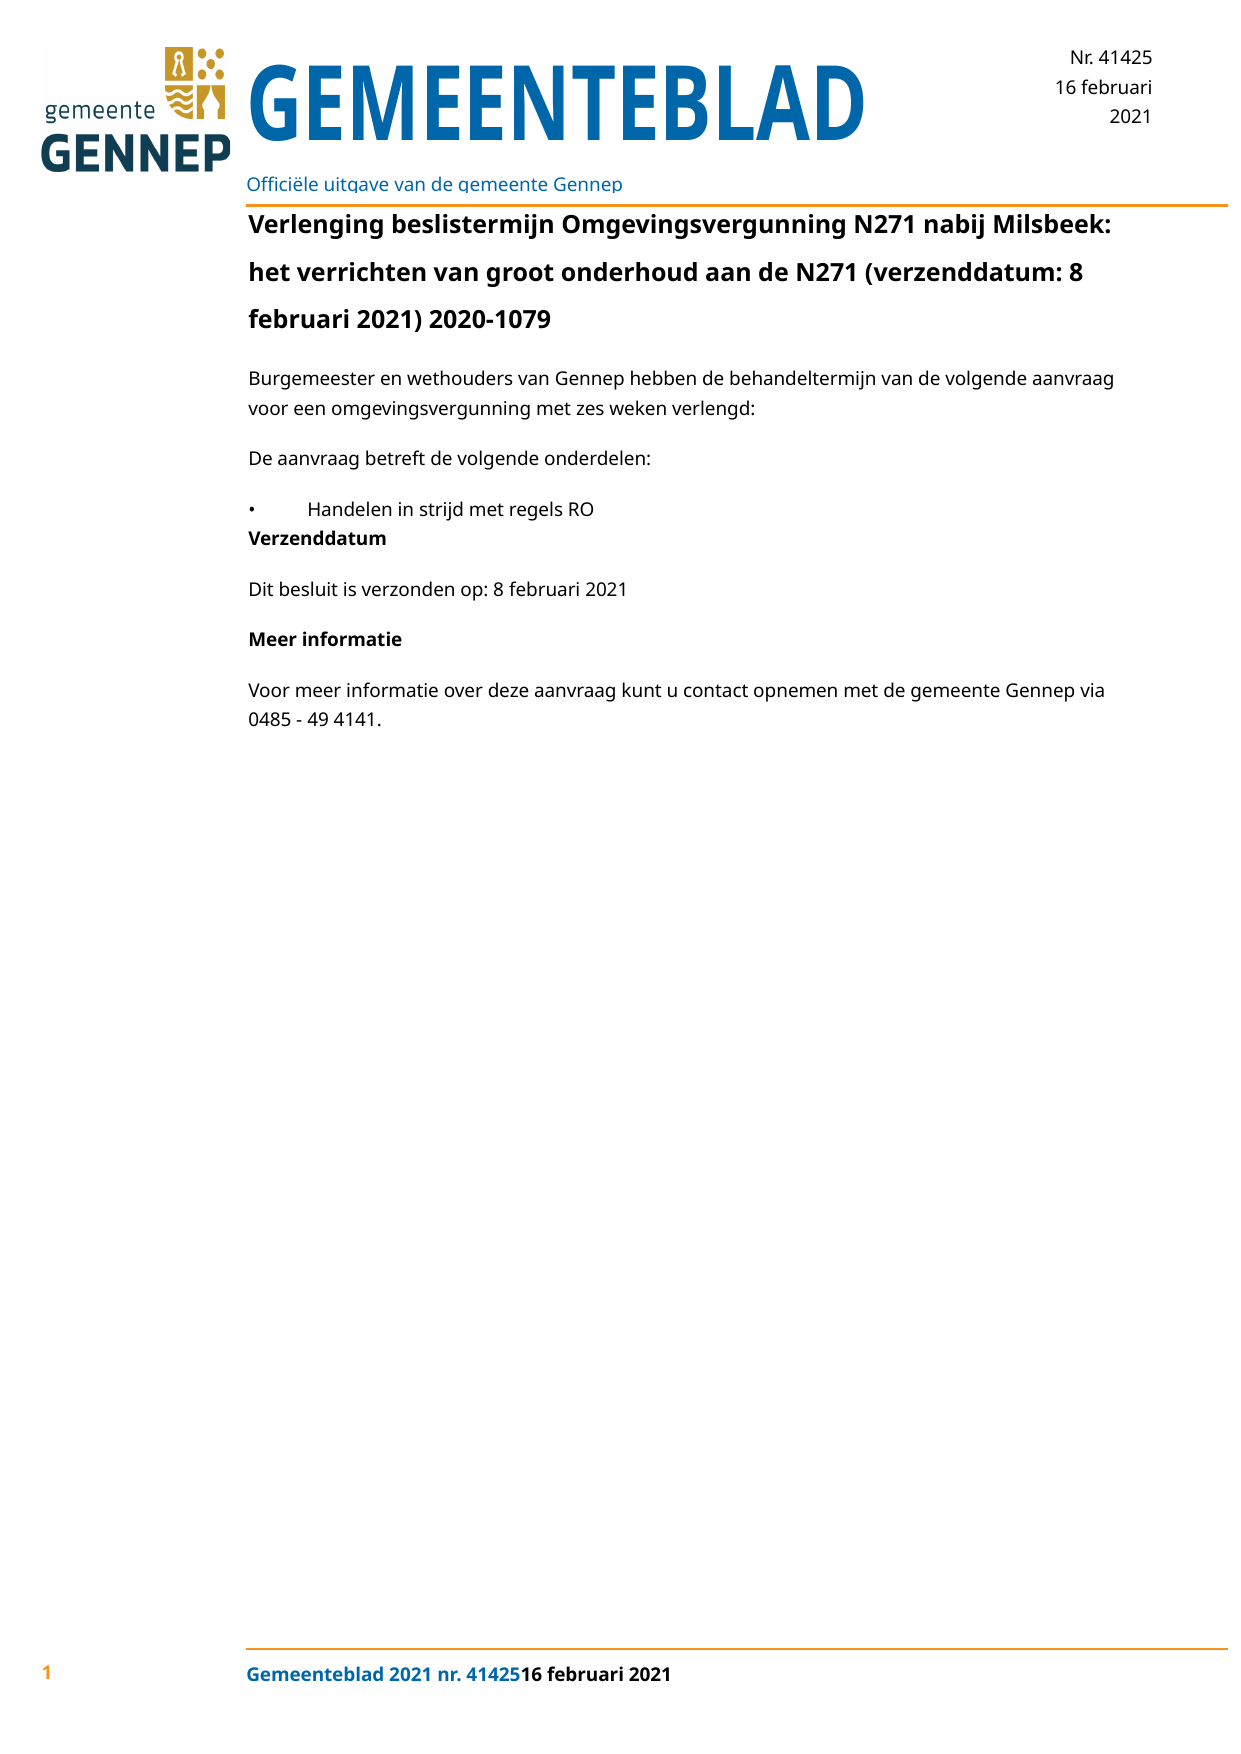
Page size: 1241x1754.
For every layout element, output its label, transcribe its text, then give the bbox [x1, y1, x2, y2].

text Voor meer informatie over deze aanvraag kunt u contact opnemen met de gemeente Gennep via 0485 - 49 4141. [248, 677, 1152, 732]
text Dit besluit is verzonden op: 8 februari 2021 [248, 576, 1152, 602]
list Handelen in strijd met regels RO [248, 496, 1152, 522]
text Verlenging beslistermijn Omgevingsvergunning N271 nabij Milsbeek: het verrichten van groot onderhoud aan de N271 (verzenddatum: 8 februari 2021) 2020-1079 [248, 207, 1152, 336]
text De aanvraag betreft de volgende onderdelen: [248, 446, 1152, 471]
text Meer informatie [248, 626, 1152, 652]
text Verzenddatum [248, 526, 1152, 551]
picture [41, 47, 231, 172]
text Burgemeester en wethouders van Gennep hebben de behandeltermijn van de volgende aanvraag voor een omgevingsvergunning met zes weken verlengd: [248, 366, 1152, 421]
